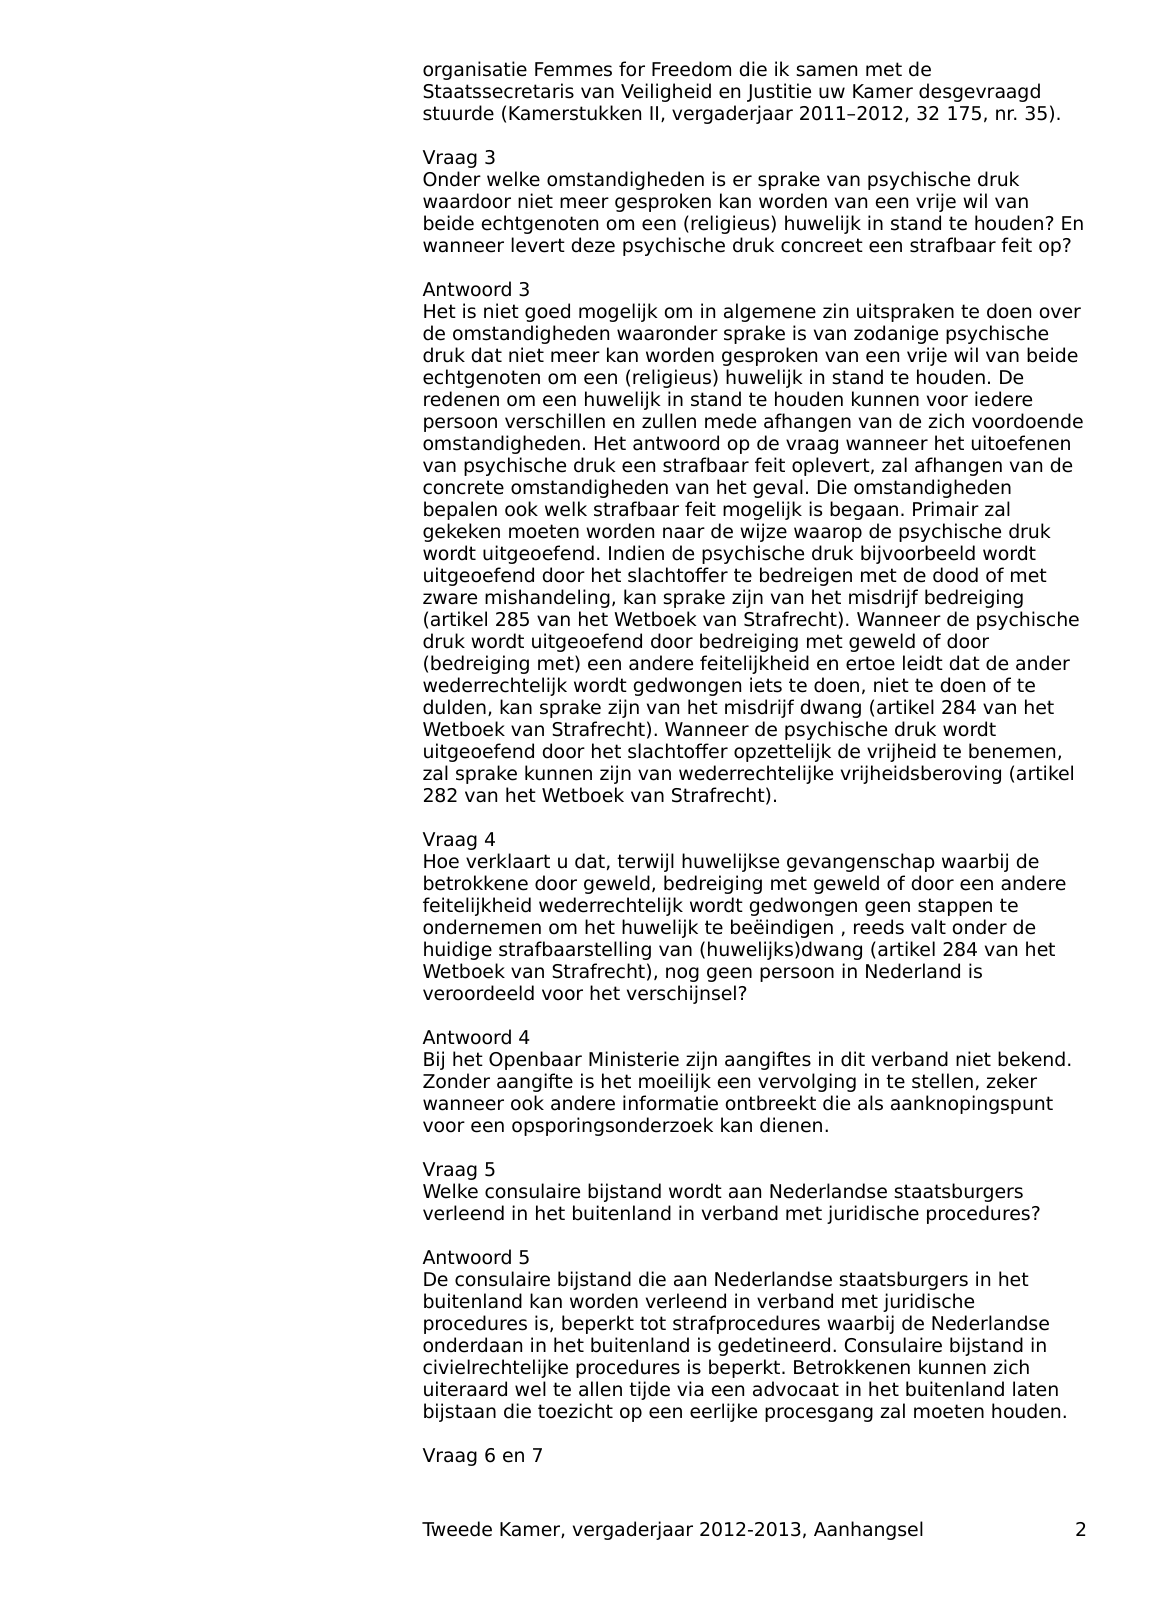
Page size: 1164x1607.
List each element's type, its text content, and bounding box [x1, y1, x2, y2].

text Vraag 6 en 7 [422, 1445, 1087, 1467]
text Antwoord 3 [422, 279, 1087, 301]
text Welke consulaire bijstand wordt aan Nederlandse staatsburgers verleend in het buitenland in verband met juridische procedures? [422, 1181, 1087, 1225]
text organisatie Femmes for Freedom die ik samen met de Staatssecretaris van Veiligheid en Justitie uw Kamer desgevraagd stuurde (Kamerstukken II, vergaderjaar 2011–2012, 32 175, nr. 35). [422, 59, 1087, 125]
text Hoe verklaart u dat, terwijl huwelijkse gevangenschap waarbij de betrokkene door geweld, bedreiging met geweld of door een andere feitelijkheid wederrechtelijk wordt gedwongen geen stappen te ondernemen om het huwelijk te beëindigen , reeds valt onder de huidige strafbaarstelling van (huwelijks)dwang (artikel 284 van het Wetboek van Strafrecht), nog geen persoon in Nederland is veroordeeld voor het verschijnsel? [422, 851, 1087, 1005]
text Antwoord 4 [422, 1027, 1087, 1049]
text De consulaire bijstand die aan Nederlandse staatsburgers in het buitenland kan worden verleend in verband met juridische procedures is, beperkt tot strafprocedures waarbij de Nederlandse onderdaan in het buitenland is gedetineerd. Consulaire bijstand in civielrechtelijke procedures is beperkt. Betrokkenen kunnen zich uiteraard wel te allen tijde via een advocaat in het buitenland laten bijstaan die toezicht op een eerlijke procesgang zal moeten houden. [422, 1269, 1087, 1423]
text Vraag 4 [422, 829, 1087, 851]
text Vraag 5 [422, 1159, 1087, 1181]
text Vraag 3 [422, 147, 1087, 169]
text Bij het Openbaar Ministerie zijn aangiftes in dit verband niet bekend. Zonder aangifte is het moeilijk een vervolging in te stellen, zeker wanneer ook andere informatie ontbreekt die als aanknopingspunt voor een opsporingsonderzoek kan dienen. [422, 1049, 1087, 1137]
text Antwoord 5 [422, 1247, 1087, 1269]
text Het is niet goed mogelijk om in algemene zin uitspraken te doen over de omstandigheden waaronder sprake is van zodanige psychische druk dat niet meer kan worden gesproken van een vrije wil van beide echtgenoten om een (religieus) huwelijk in stand te houden. De redenen om een huwelijk in stand te houden kunnen voor iedere persoon verschillen en zullen mede afhangen van de zich voordoende omstandigheden. Het antwoord op de vraag wanneer het uitoefenen van psychische druk een strafbaar feit oplevert, zal afhangen van de concrete omstandigheden van het geval. Die omstandigheden bepalen ook welk strafbaar feit mogelijk is begaan. Primair zal gekeken moeten worden naar de wijze waarop de psychische druk wordt uitgeoefend. Indien de psychische druk bijvoorbeeld wordt uitgeoefend door het slachtoffer te bedreigen met de dood of met zware mishandeling, kan sprake zijn van het misdrijf bedreiging (artikel 285 van het Wetboek van Strafrecht). Wanneer de psychische druk wordt uitgeoefend door bedreiging met geweld of door (bedreiging met) een andere feitelijkheid en ertoe leidt dat de ander wederrechtelijk wordt gedwongen iets te doen, niet te doen of te dulden, kan sprake zijn van het misdrijf dwang (artikel 284 van het Wetboek van Strafrecht). Wanneer de psychische druk wordt uitgeoefend door het slachtoffer opzettelijk de vrijheid te benemen, zal sprake kunnen zijn van wederrechtelijke vrijheidsberoving (artikel 282 van het Wetboek van Strafrecht). [422, 301, 1087, 807]
text Onder welke omstandigheden is er sprake van psychische druk waardoor niet meer gesproken kan worden van een vrije wil van beide echtgenoten om een (religieus) huwelijk in stand te houden? En wanneer levert deze psychische druk concreet een strafbaar feit op? [422, 169, 1087, 257]
